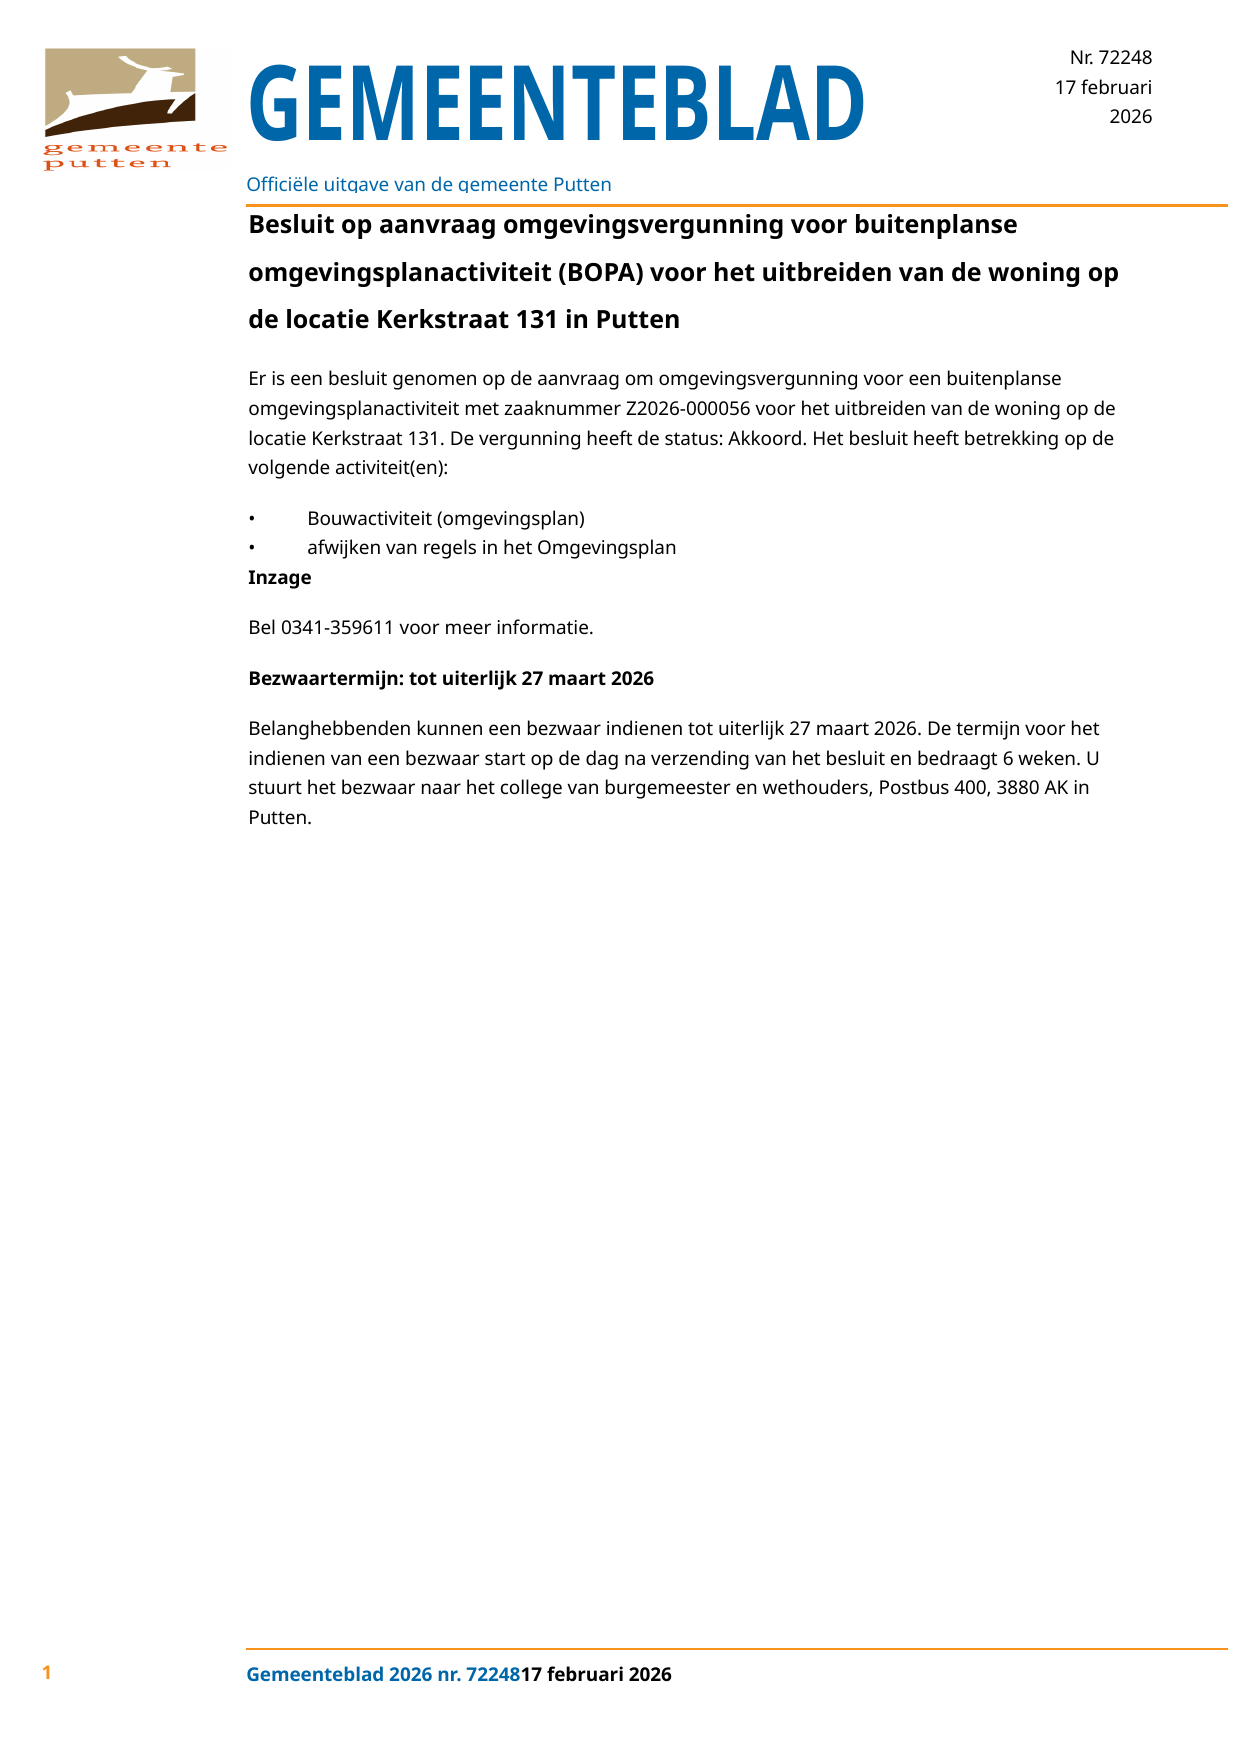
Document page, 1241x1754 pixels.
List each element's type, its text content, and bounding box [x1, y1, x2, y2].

text Inzage [248, 564, 1152, 589]
list afwijken van regels in het Omgevingsplan [248, 534, 1152, 560]
text Belanghebbenden kunnen een bezwaar indienen tot uiterlijk 27 maart 2026. De termijn voor het indienen van een bezwaar start op de dag na verzending van het besluit en bedraagt 6 weken. U stuurt het bezwaar naar het college van burgemeester en wethouders, Postbus 400, 3880 AK in Putten. [248, 715, 1152, 829]
text Er is een besluit genomen op de aanvraag om omgevingsvergunning voor een buitenplanse omgevingsplanactiviteit met zaaknummer Z2026-000056 voor het uitbreiden van de woning op de locatie Kerkstraat 131. De vergunning heeft de status: Akkoord. Het besluit heeft betrekking op de volgende activiteit(en): [248, 366, 1152, 480]
list Bouwactiviteit (omgevingsplan) [248, 505, 1152, 530]
text Besluit op aanvraag omgevingsvergunning voor buitenplanse omgevingsplanactiviteit (BOPA) voor het uitbreiden van de woning op de locatie Kerkstraat 131 in Putten [248, 207, 1152, 336]
picture [41, 47, 231, 172]
text Bezwaartermijn: tot uiterlijk 27 maart 2026 [248, 665, 1152, 690]
text Bel 0341-359611 voor meer informatie. [248, 614, 1152, 640]
